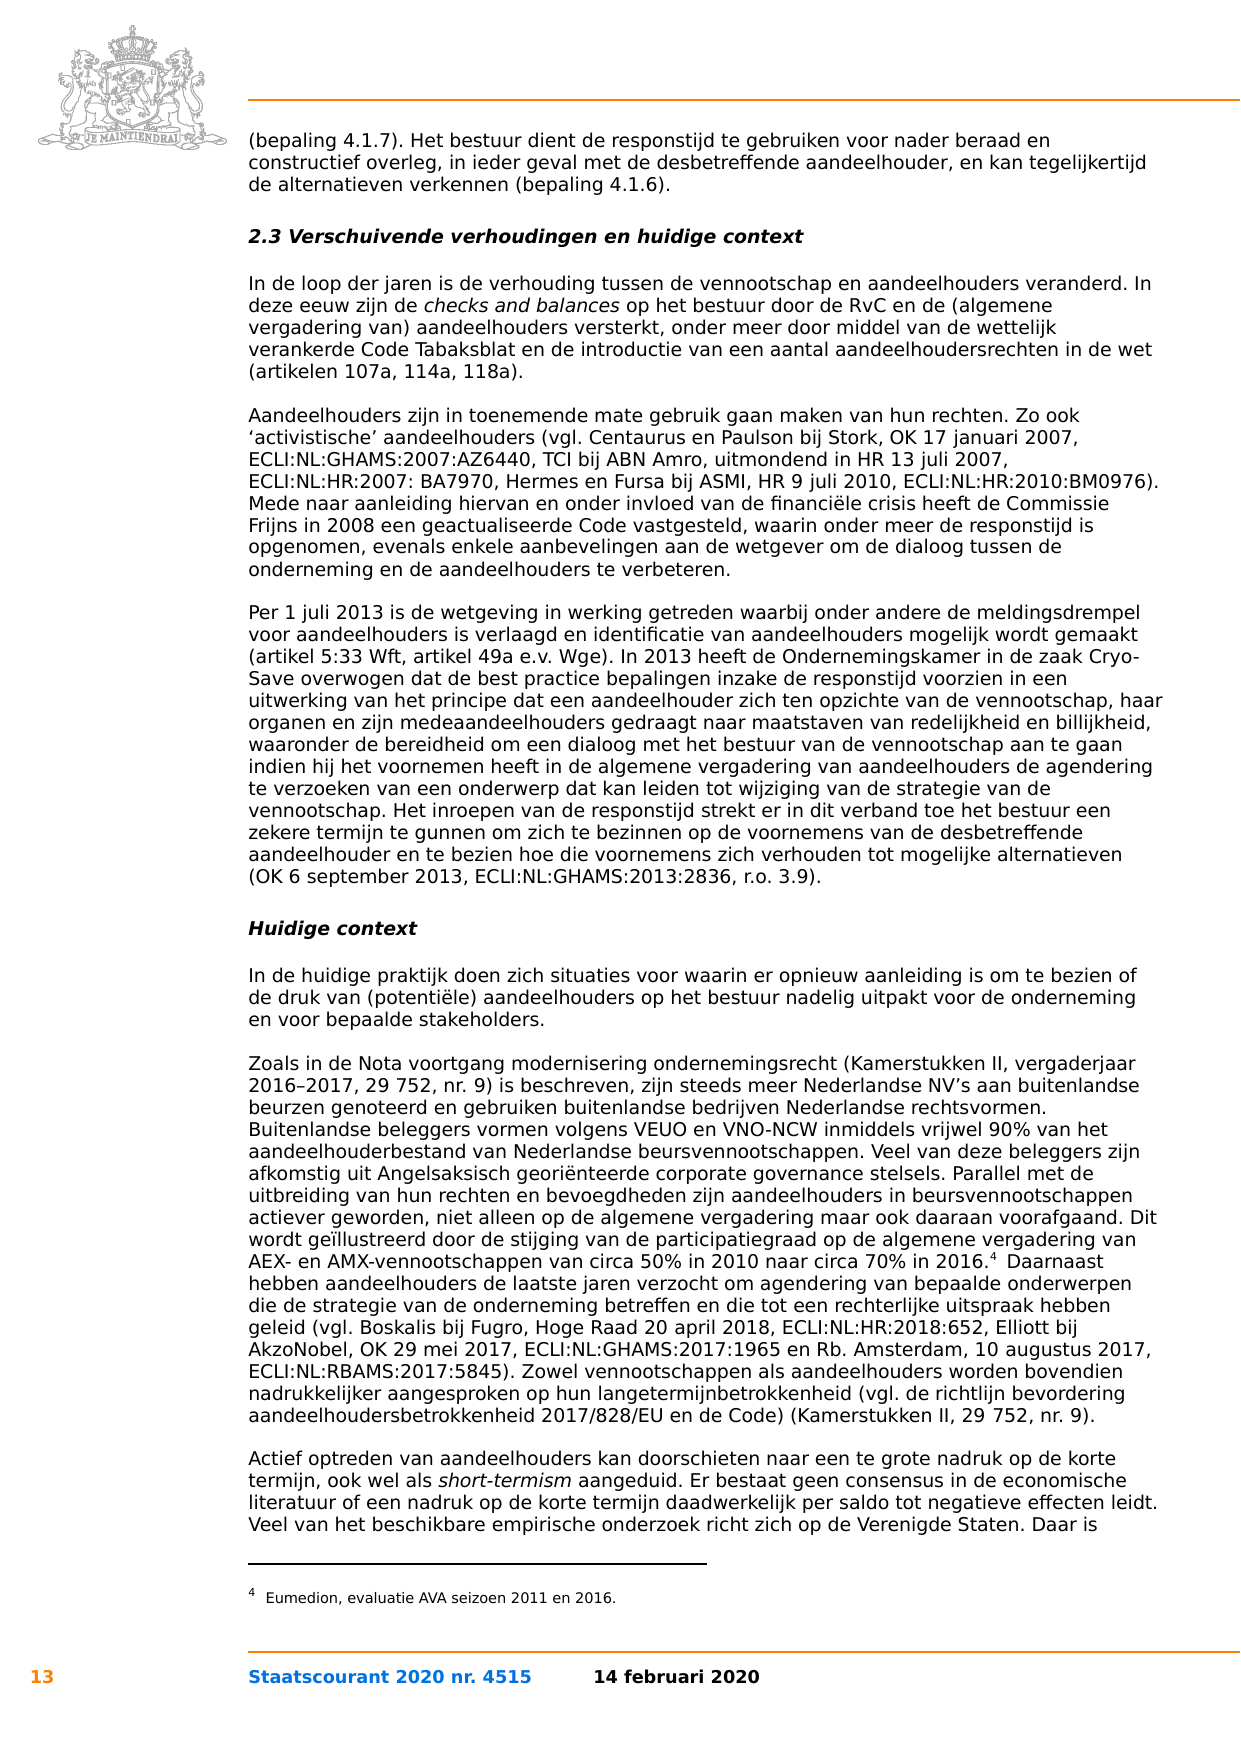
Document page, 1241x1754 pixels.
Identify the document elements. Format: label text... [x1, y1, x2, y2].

text In de huidige praktijk doen zich situaties voor waarin er opnieuw aanleiding is om te bezien of de druk van (potentiële) aandeelhouders op het bestuur nadelig uitpakt voor de onderneming en voor bepaalde stakeholders. [248, 965, 1163, 1031]
subtitle 2.3 Verschuivende verhoudingen en huidige context [248, 226, 1163, 248]
text Aandeelhouders zijn in toenemende mate gebruik gaan maken van hun rechten. Zo ook ‘activistische’ aandeelhouders (vgl. Centaurus en Paulson bij Stork, OK 17 januari 2007, ECLI:NL:GHAMS:2007:AZ6440, TCI bij ABN Amro, uitmondend in HR 13 juli 2007, ECLI:NL:HR:2007: BA7970, Hermes en Fursa bij ASMI, HR 9 juli 2010, ECLI:NL:HR:2010:BM0976). Mede naar aanleiding hiervan en onder invloed van de financiële crisis heeft de Commissie Frijns in 2008 een geactualiseerde Code vastgesteld, waarin onder meer de responstijd is opgenomen, evenals enkele aanbevelingen aan de wetgever om de dialoog tussen de onderneming en de aandeelhouders te verbeteren. [248, 404, 1163, 580]
text Eumedion, evaluatie AVA seizoen 2011 en 2016. [248, 1586, 1163, 1608]
picture [38, 25, 227, 150]
subtitle Huidige context [248, 918, 1163, 940]
text (bepaling 4.1.7). Het bestuur dient de responstijd te gebruiken voor nader beraad en constructief overleg, in ieder geval met de desbetreffende aandeelhouder, en kan tegelijkertijd de alternatieven verkennen (bepaling 4.1.6). [248, 130, 1163, 196]
text Per 1 juli 2013 is de wetgeving in werking getreden waarbij onder andere de meldingsdrempel voor aandeelhouders is verlaagd en identificatie van aandeelhouders mogelijk wordt gemaakt (artikel 5:33 Wft, artikel 49a e.v. Wge). In 2013 heeft de Ondernemingskamer in de zaak Cryo-Save overwogen dat de best practice bepalingen inzake de responstijd voorzien in een uitwerking van het principe dat een aandeelhouder zich ten opzichte van de vennootschap, haar organen en zijn medeaandeelhouders gedraagt naar maatstaven van redelijkheid en billijkheid, waaronder de bereidheid om een dialoog met het bestuur van de vennootschap aan te gaan indien hij het voornemen heeft in de algemene vergadering van aandeelhouders de agendering te verzoeken van een onderwerp dat kan leiden tot wijziging van de strategie van de vennootschap. Het inroepen van de responstijd strekt er in dit verband toe het bestuur een zekere termijn te gunnen om zich te bezinnen op de voornemens van de desbetreffende aandeelhouder en te bezien hoe die voornemens zich verhouden tot mogelijke alternatieven (OK 6 september 2013, ECLI:NL:GHAMS:2013:2836, r.o. 3.9). [248, 602, 1163, 888]
text In de loop der jaren is de verhouding tussen de vennootschap en aandeelhouders veranderd. In deze eeuw zijn de checks and balances op het bestuur door de RvC en de (algemene vergadering van) aandeelhouders versterkt, onder meer door middel van de wettelijk verankerde Code Tabaksblat en de introductie van een aantal aandeelhoudersrechten in de wet (artikelen 107a, 114a, 118a). [248, 273, 1163, 383]
text Zoals in de Nota voortgang modernisering ondernemingsrecht (Kamerstukken II, vergaderjaar 2016–2017, 29 752, nr. 9) is beschreven, zijn steeds meer Nederlandse NV’s aan buitenlandse beurzen genoteerd en gebruiken buitenlandse bedrijven Nederlandse rechtsvormen. Buitenlandse beleggers vormen volgens VEUO en VNO-NCW inmiddels vrijwel 90% van het aandeelhouderbestand van Nederlandse beursvennootschappen. Veel van deze beleggers zijn afkomstig uit Angelsaksisch georiënteerde corporate governance stelsels. Parallel met de uitbreiding van hun rechten en bevoegdheden zijn aandeelhouders in beursvennootschappen actiever geworden, niet alleen op de algemene vergadering maar ook daaraan voorafgaand. Dit wordt geïllustreerd door de stijging van de participatiegraad op de algemene vergadering van AEX- en AMX-vennootschappen van circa 50% in 2010 naar circa 70% in 2016. Daarnaast hebben aandeelhouders de laatste jaren verzocht om agendering van bepaalde onderwerpen die de strategie van de onderneming betreffen en die tot een rechterlijke uitspraak hebben geleid (vgl. Boskalis bij Fugro, Hoge Raad 20 april 2018, ECLI:NL:HR:2018:652, Elliott bij AkzoNobel, OK 29 mei 2017, ECLI:NL:GHAMS:2017:1965 en Rb. Amsterdam, 10 augustus 2017, ECLI:NL:RBAMS:2017:5845). Zowel vennootschappen als aandeelhouders worden bovendien nadrukkelijker aangesproken op hun langetermijnbetrokkenheid (vgl. de richtlijn bevordering aandeelhoudersbetrokkenheid 2017/828/EU en de Code) (Kamerstukken II, 29 752, nr. 9). [248, 1053, 1163, 1426]
text Actief optreden van aandeelhouders kan doorschieten naar een te grote nadruk op de korte termijn, ook wel als short-termism aangeduid. Er bestaat geen consensus in de economische literatuur of een nadruk op de korte termijn daadwerkelijk per saldo tot negatieve effecten leidt. Veel van het beschikbare empirische onderzoek richt zich op de Verenigde Staten. Daar is [248, 1448, 1163, 1536]
